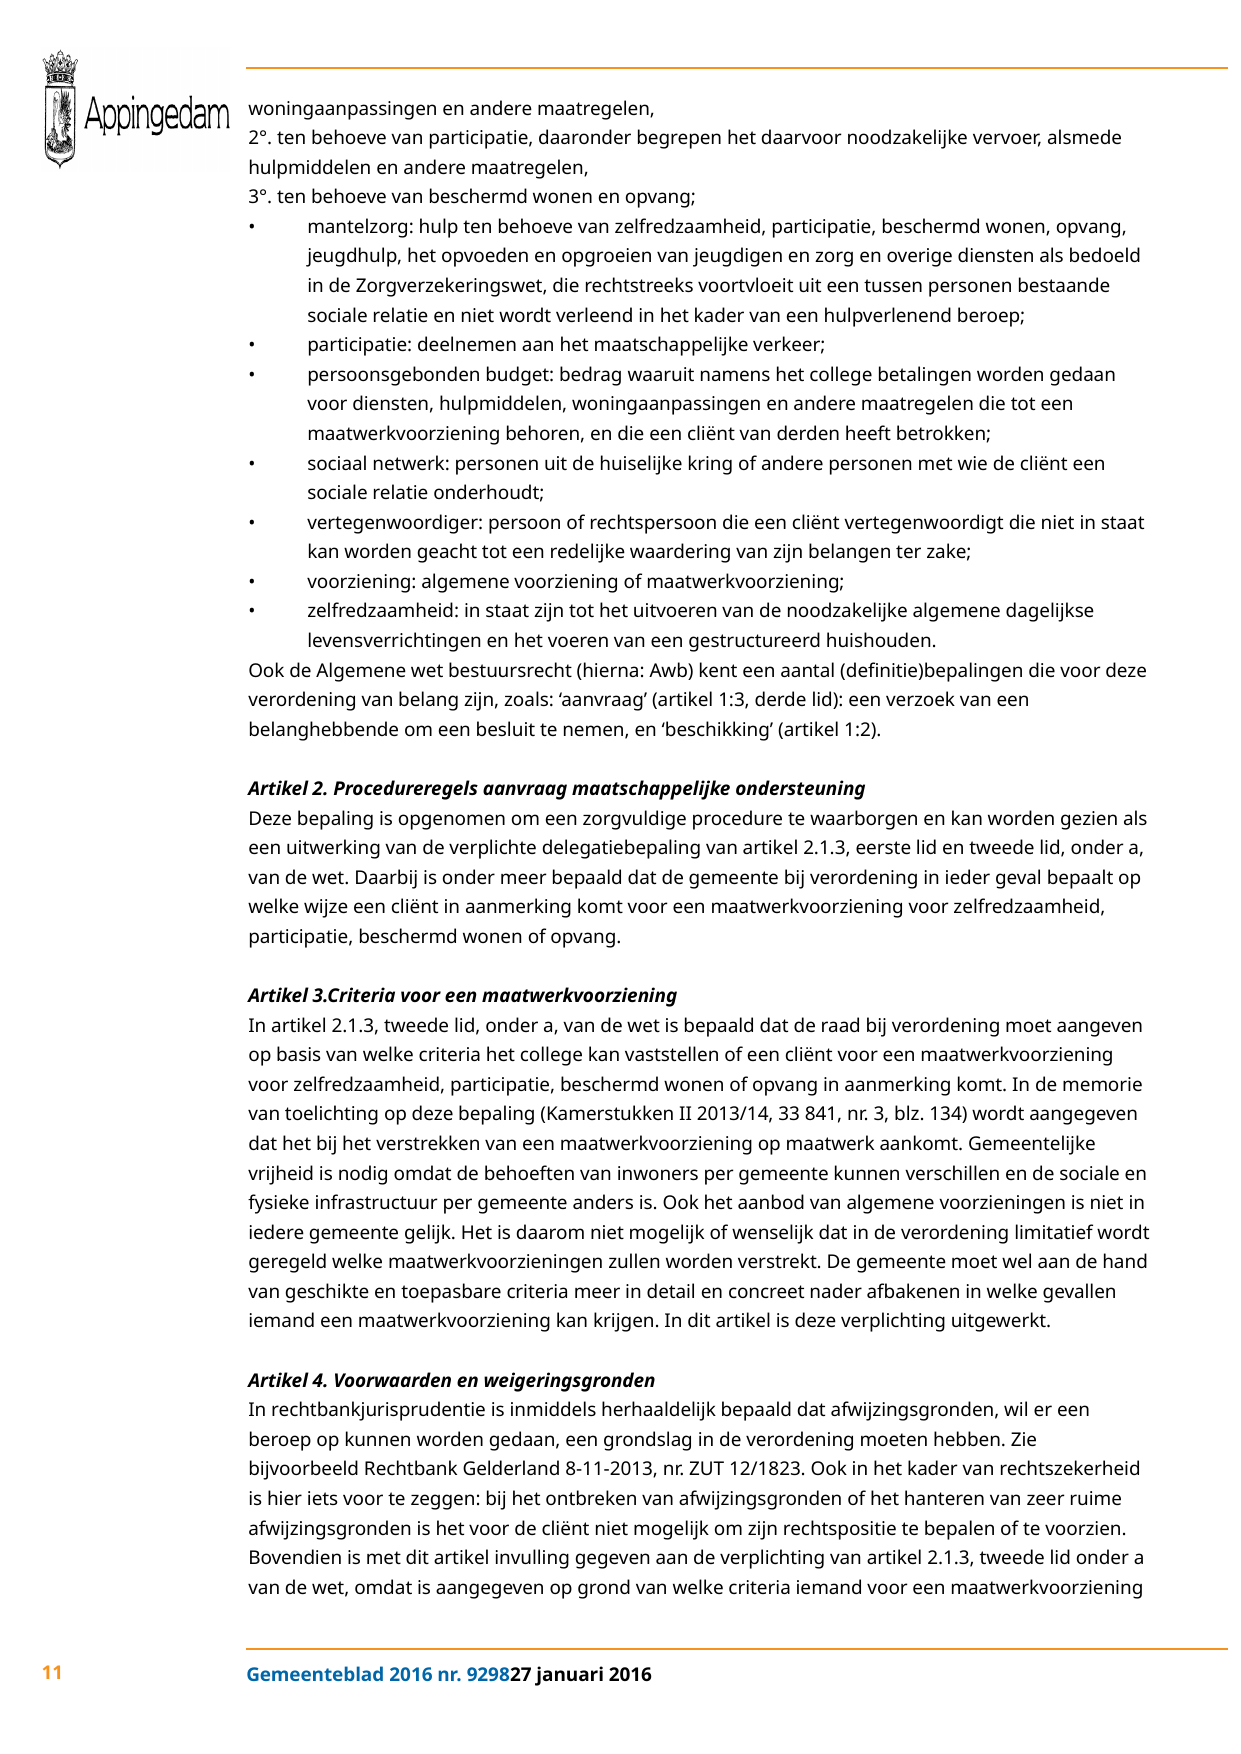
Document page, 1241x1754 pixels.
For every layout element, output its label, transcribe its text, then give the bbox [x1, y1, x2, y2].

list vertegenwoordiger: persoon of rechtspersoon die een cliënt vertegenwoordigt die niet in staat kan worden geacht tot een redelijke waardering van zijn belangen ter zake; [248, 509, 1152, 564]
text Artikel 2. Procedureregels aanvraag maatschappelijke ondersteuning [248, 775, 1152, 801]
text 2°. ten behoeve van participatie, daaronder begrepen het daarvoor noodzakelijke vervoer, alsmede hulpmiddelen en andere maatregelen, [248, 124, 1152, 180]
text Artikel 4. Voorwaarden en weigeringsgronden [248, 1367, 1152, 1393]
list zelfredzaamheid: in staat zijn tot het uitvoeren van de noodzakelijke algemene dagelijkse levensverrichtingen en het voeren van een gestructureerd huishouden. [248, 598, 1152, 653]
text Artikel 3.Criteria voor een maatwerkvoorziening [248, 982, 1152, 1008]
text woningaanpassingen en andere maatregelen, [248, 95, 1152, 121]
text Deze bepaling is opgenomen om een zorgvuldige procedure te waarborgen en kan worden gezien als een uitwerking van de verplichte delegatiebepaling van artikel 2.1.3, eerste lid en tweede lid, onder a, van de wet. Daarbij is onder meer bepaald dat de gemeente bij verordening in ieder geval bepaalt op welke wijze een cliënt in aanmerking komt voor een maatwerkvoorziening voor zelfredzaamheid, participatie, beschermd wonen of opvang. [248, 805, 1152, 949]
list mantelzorg: hulp ten behoeve van zelfredzaamheid, participatie, beschermd wonen, opvang, jeugdhulp, het opvoeden en opgroeien van jeugdigen en zorg en overige diensten als bedoeld in de Zorgverzekeringswet, die rechtstreeks voortvloeit uit een tussen personen bestaande sociale relatie en niet wordt verleend in het kader van een hulpverlenend beroep; [248, 213, 1152, 328]
text In artikel 2.1.3, tweede lid, onder a, van de wet is bepaald dat de raad bij verordening moet aangeven op basis van welke criteria het college kan vaststellen of een cliënt voor een maatwerkvoorziening voor zelfredzaamheid, participatie, beschermd wonen of opvang in aanmerking komt. In de memorie van toelichting op deze bepaling (Kamerstukken II 2013/14, 33 841, nr. 3, blz. 134) wordt aangegeven dat het bij het verstrekken van een maatwerkvoorziening op maatwerk aankomt. Gemeentelijke vrijheid is nodig omdat de behoeften van inwoners per gemeente kunnen verschillen en de sociale en fysieke infrastructuur per gemeente anders is. Ook het aanbod van algemene voorzieningen is niet in iedere gemeente gelijk. Het is daarom niet mogelijk of wenselijk dat in de verordening limitatief wordt geregeld welke maatwerkvoorzieningen zullen worden verstrekt. De gemeente moet wel aan de hand van geschikte en toepasbare criteria meer in detail en concreet nader afbakenen in welke gevallen iemand een maatwerkvoorziening kan krijgen. In dit artikel is deze verplichting uitgewerkt. [248, 1012, 1152, 1333]
list persoonsgebonden budget: bedrag waaruit namens het college betalingen worden gedaan voor diensten, hulpmiddelen, woningaanpassingen en andere maatregelen die tot een maatwerkvoorziening behoren, en die een cliënt van derden heeft betrokken; [248, 361, 1152, 446]
text Ook de Algemene wet bestuursrecht (hierna: Awb) kent een aantal (definitie)bepalingen die voor deze verordening van belang zijn, zoals: ‘aanvraag’ (artikel 1:3, derde lid): een verzoek van een belanghebbende om een besluit te nemen, en ‘beschikking’ (artikel 1:2). [248, 657, 1152, 742]
list sociaal netwerk: personen uit de huiselijke kring of andere personen met wie de cliёnt een sociale relatie onderhoudt; [248, 450, 1152, 505]
list participatie: deelnemen aan het maatschappelijke verkeer; [248, 331, 1152, 357]
list voorziening: algemene voorziening of maatwerkvoorziening; [248, 568, 1152, 594]
picture [41, 47, 231, 172]
text 3°. ten behoeve van beschermd wonen en opvang; [248, 183, 1152, 209]
text In rechtbankjurisprudentie is inmiddels herhaaldelijk bepaald dat afwijzingsgronden, wil er een beroep op kunnen worden gedaan, een grondslag in de verordening moeten hebben. Zie bijvoorbeeld Rechtbank Gelderland 8-11-2013, nr. ZUT 12/1823. Ook in het kader van rechtszekerheid is hier iets voor te zeggen: bij het ontbreken van afwijzingsgronden of het hanteren van zeer ruime afwijzingsgronden is het voor de cliënt niet mogelijk om zijn rechtspositie te bepalen of te voorzien. Bovendien is met dit artikel invulling gegeven aan de verplichting van artikel 2.1.3, tweede lid onder a van de wet, omdat is aangegeven op grond van welke criteria iemand voor een maatwerkvoorziening [248, 1396, 1152, 1600]
